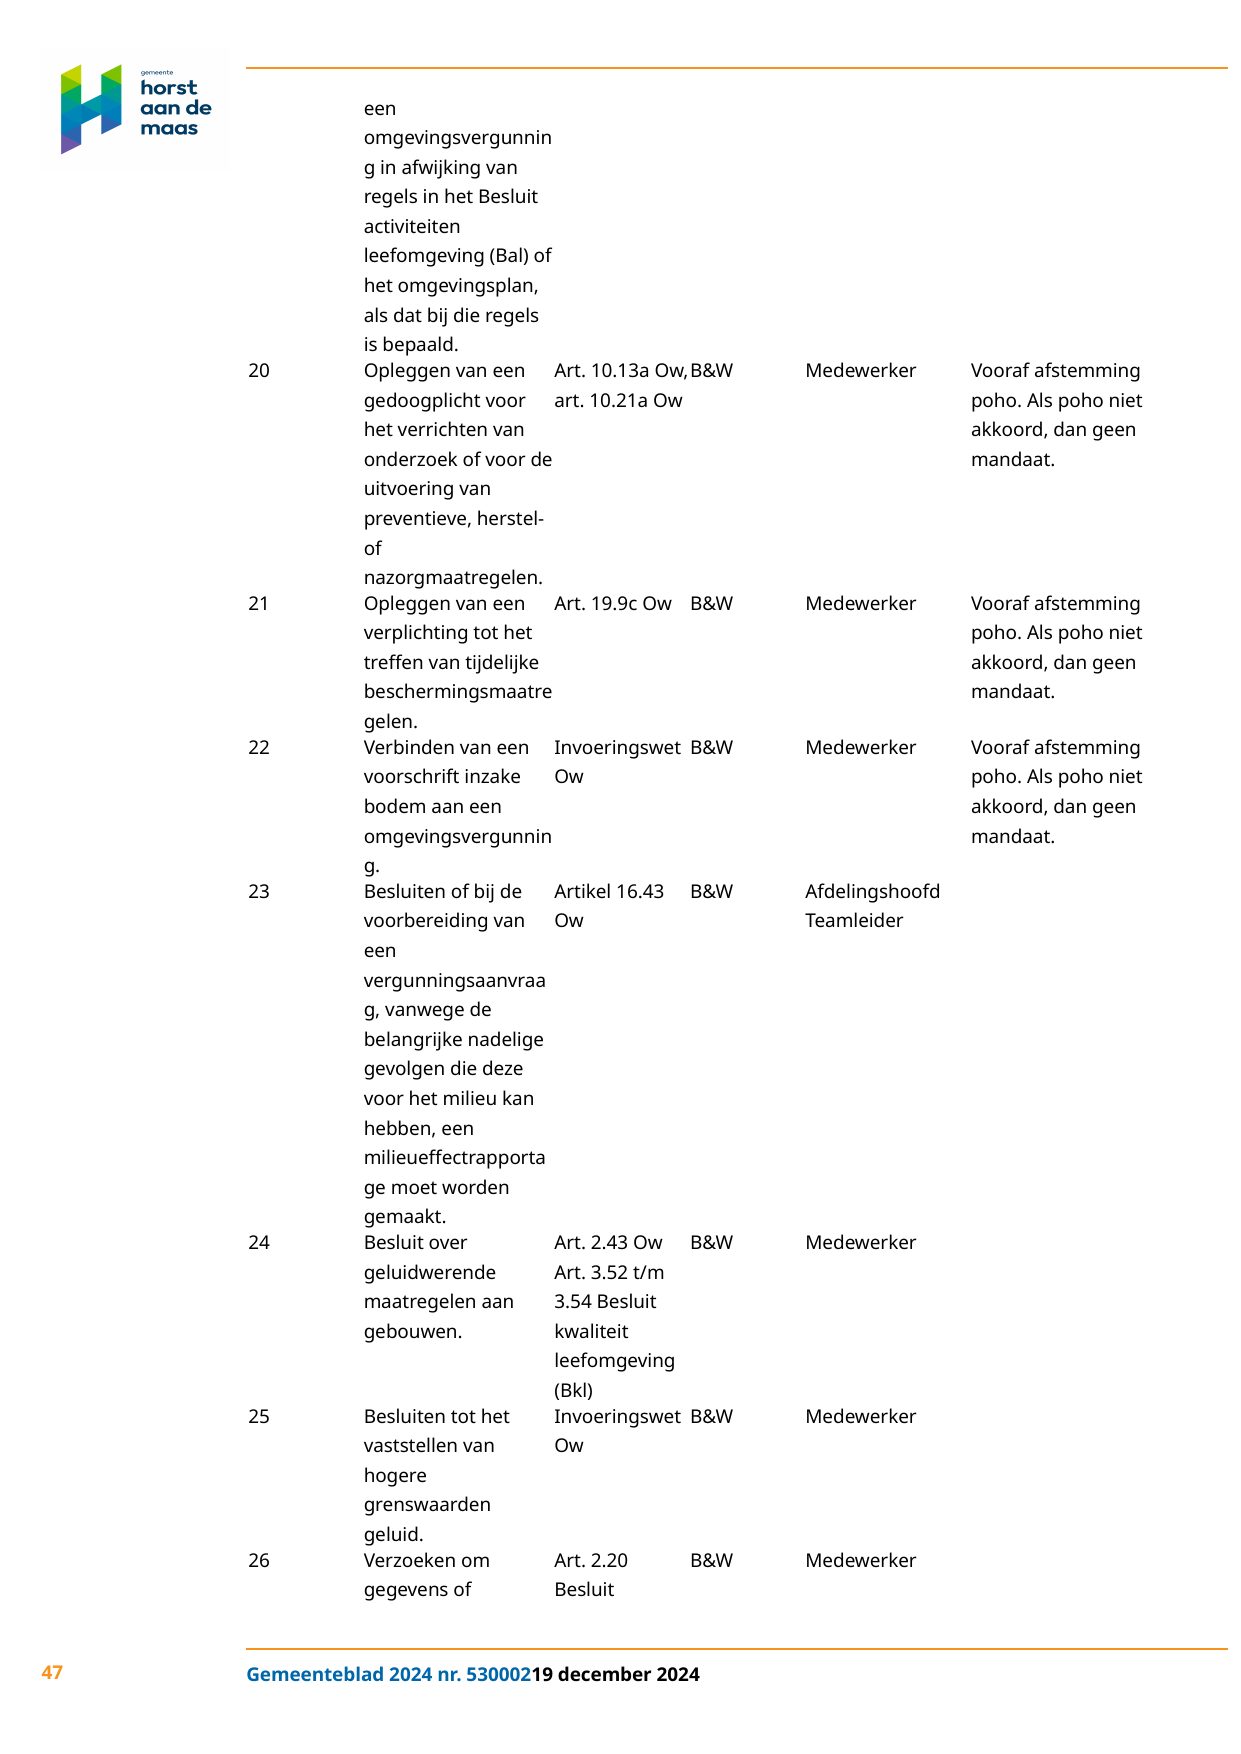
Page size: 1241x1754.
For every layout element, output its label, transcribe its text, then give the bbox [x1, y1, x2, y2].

table_cell B&W [690, 734, 805, 878]
table_cell Opleggen van een verplichting tot het treffen van tijdelijke beschermingsmaatregelen. [364, 590, 554, 734]
table_cell Besluiten tot het vaststellen van hogere grenswaarden geluid. [364, 1403, 554, 1547]
table_cell [971, 95, 1152, 357]
table_cell [805, 95, 971, 357]
table_cell 24 [248, 1229, 363, 1403]
table_cell [690, 95, 805, 357]
table_cell Vooraf afstemming poho. Als poho niet akkoord, dan geen mandaat. [971, 734, 1152, 878]
table_cell Vooraf afstemming poho. Als poho niet akkoord, dan geen mandaat. [971, 590, 1152, 734]
table_cell Opleggen van een gedoogplicht voor het verrichten van onderzoek of voor de uitvoering van preventieve, herstel- of nazorgmaatregelen. [364, 357, 554, 590]
picture [41, 47, 231, 172]
table_cell [971, 1547, 1152, 1602]
table_cell Afdelingshoofd Teamleider [805, 878, 971, 1229]
table_cell Art. 2.43 Ow Art. 3.52 t/m 3.54 Besluit kwaliteit leefomgeving (Bkl) [554, 1229, 690, 1403]
table_cell B&W [690, 878, 805, 1229]
table_cell 23 [248, 878, 363, 1229]
table_cell Verzoeken om gegevens of [364, 1547, 554, 1602]
table_cell Medewerker [805, 734, 971, 878]
table_cell 20 [248, 357, 363, 590]
table_cell Artikel 16.43 Ow [554, 878, 690, 1229]
table_cell [554, 95, 690, 357]
table_cell Invoeringswet Ow [554, 1403, 690, 1547]
table_cell B&W [690, 1547, 805, 1602]
table_cell 26 [248, 1547, 363, 1602]
table_cell B&W [690, 1403, 805, 1547]
table_cell Art. 10.13a Ow, art. 10.21a Ow [554, 357, 690, 590]
table_cell B&W [690, 590, 805, 734]
table_cell Invoeringswet Ow [554, 734, 690, 878]
table_cell Besluit over geluidwerende maatregelen aan gebouwen. [364, 1229, 554, 1403]
table_cell Besluiten of bij de voorbereiding van een vergunningsaanvraag, vanwege de belangrijke nadelige gevolgen die deze voor het milieu kan hebben, een milieueffectrapportage moet worden gemaakt. [364, 878, 554, 1229]
table_cell [971, 1229, 1152, 1403]
table_cell Medewerker [805, 1403, 971, 1547]
table_cell Art. 19.9c Ow [554, 590, 690, 734]
table_cell Medewerker [805, 1229, 971, 1403]
table_cell B&W [690, 1229, 805, 1403]
table_cell [971, 878, 1152, 1229]
table_cell [971, 1403, 1152, 1547]
table_cell een omgevingsvergunning in afwijking van regels in het Besluit activiteiten leefomgeving (Bal) of het omgevingsplan, als dat bij die regels is bepaald. [364, 95, 554, 357]
table_cell Medewerker [805, 357, 971, 590]
table_cell Medewerker [805, 1547, 971, 1602]
table_cell Verbinden van een voorschrift inzake bodem aan een omgevingsvergunning. [364, 734, 554, 878]
table_cell Medewerker [805, 590, 971, 734]
table_cell B&W [690, 357, 805, 590]
table_cell Art. 2.20 Besluit [554, 1547, 690, 1602]
table_cell 22 [248, 734, 363, 878]
table_cell 25 [248, 1403, 363, 1547]
table_cell 21 [248, 590, 363, 734]
table_cell Vooraf afstemming poho. Als poho niet akkoord, dan geen mandaat. [971, 357, 1152, 590]
table_cell [248, 95, 363, 357]
